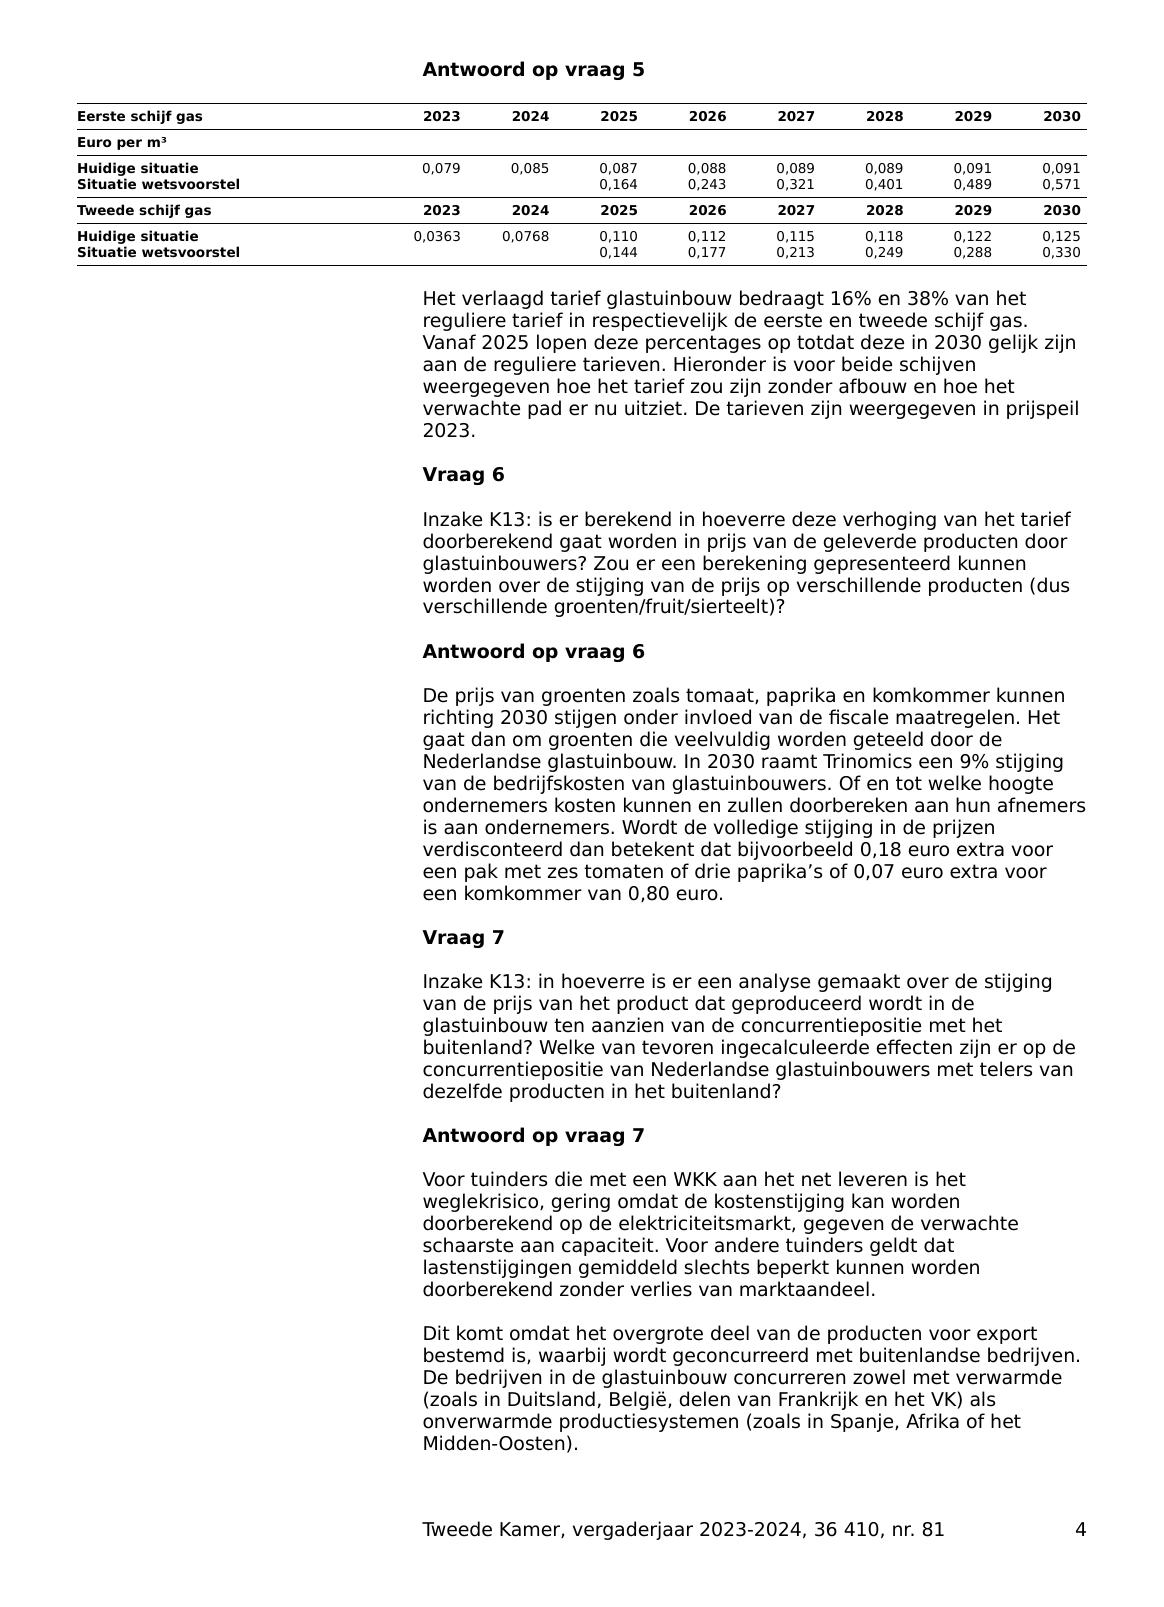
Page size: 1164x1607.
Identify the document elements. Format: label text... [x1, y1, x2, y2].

table_cell 0,079 [378, 156, 466, 177]
table_cell 2024 [466, 198, 555, 223]
table_header 2024 [466, 104, 555, 129]
subtitle Vraag 6 [422, 464, 1087, 486]
table_cell [378, 177, 466, 197]
table_cell 0,213 [732, 245, 821, 265]
table_header Eerste schijf gas [77, 104, 378, 129]
table_cell 0,091 [998, 156, 1087, 177]
text Voor tuinders die met een WKK aan het net leveren is het weglekrisico, gering omdat de kostenstijging kan worden doorberekend op de elektriciteitsmarkt, gegeven de verwachte schaarste aan capaciteit. Voor andere tuinders geldt dat lastenstijgingen gemiddeld slechts beperkt kunnen worden doorberekend zonder verlies van marktaandeel. [422, 1169, 1087, 1301]
table_cell [466, 177, 555, 197]
table_cell [732, 130, 821, 155]
table_cell Euro per m³ [77, 130, 378, 155]
table_cell [466, 130, 555, 155]
table_header 2025 [555, 104, 644, 129]
table_cell 0,118 [821, 224, 909, 245]
table_cell Huidige situatie [77, 224, 378, 245]
table_cell 0,089 [732, 156, 821, 177]
table_cell 0,085 [466, 156, 555, 177]
table_cell [821, 130, 909, 155]
table_cell [555, 130, 644, 155]
table_header 2023 [378, 104, 466, 129]
table_cell 0,288 [909, 245, 998, 265]
table_cell 0,489 [909, 177, 998, 197]
table_cell 2027 [732, 198, 821, 223]
table_header 2029 [909, 104, 998, 129]
subtitle Antwoord op vraag 7 [422, 1125, 1087, 1147]
table_header 2026 [644, 104, 732, 129]
table_cell 2023 [378, 198, 466, 223]
table_cell 0,249 [821, 245, 909, 265]
table_cell [466, 245, 555, 265]
table_cell 2028 [821, 198, 909, 223]
table_cell 0,401 [821, 177, 909, 197]
text Inzake K13: is er berekend in hoeverre deze verhoging van het tarief doorberekend gaat worden in prijs van de geleverde producten door glastuinbouwers? Zou er een berekening gepresenteerd kunnen worden over de stijging van de prijs op verschillende producten (dus verschillende groenten/fruit/sierteelt)? [422, 508, 1087, 618]
table_cell Huidige situatie [77, 156, 378, 177]
table_cell [378, 245, 466, 265]
table_cell 0,0363 [378, 224, 466, 245]
table_cell [644, 130, 732, 155]
table_header 2030 [998, 104, 1087, 129]
table_cell 0,243 [644, 177, 732, 197]
table_cell 2030 [998, 198, 1087, 223]
table_cell 0,087 [555, 156, 644, 177]
table_cell 0,0768 [466, 224, 555, 245]
table_cell 0,122 [909, 224, 998, 245]
table_cell [998, 130, 1087, 155]
table_cell 0,144 [555, 245, 644, 265]
table_cell 0,091 [909, 156, 998, 177]
table_cell 0,177 [644, 245, 732, 265]
table_cell 0,115 [732, 224, 821, 245]
table_cell 0,088 [644, 156, 732, 177]
table_cell Situatie wetsvoorstel [77, 177, 378, 197]
text Het verlaagd tarief glastuinbouw bedraagt 16% en 38% van het reguliere tarief in respectievelijk de eerste en tweede schijf gas. Vanaf 2025 lopen deze percentages op totdat deze in 2030 gelijk zijn aan de reguliere tarieven. Hieronder is voor beide schijven weergegeven hoe het tarief zou zijn zonder afbouw en hoe het verwachte pad er nu uitziet. De tarieven zijn weergegeven in prijspeil 2023. [422, 288, 1087, 442]
table_cell Situatie wetsvoorstel [77, 245, 378, 265]
table_cell 0,164 [555, 177, 644, 197]
subtitle Vraag 7 [422, 927, 1087, 949]
table_cell [909, 130, 998, 155]
table_cell 2029 [909, 198, 998, 223]
table_cell [378, 130, 466, 155]
table_cell 0,125 [998, 224, 1087, 245]
table_cell 2026 [644, 198, 732, 223]
table_cell 2025 [555, 198, 644, 223]
table_header 2027 [732, 104, 821, 129]
text Dit komt omdat het overgrote deel van de producten voor export bestemd is, waarbij wordt geconcurreerd met buitenlandse bedrijven. De bedrijven in de glastuinbouw concurreren zowel met verwarmde (zoals in Duitsland, België, delen van Frankrijk en het VK) als onverwarmde productiesystemen (zoals in Spanje, Afrika of het Midden-Oosten). [422, 1323, 1087, 1455]
subtitle Antwoord op vraag 5 [422, 59, 1087, 81]
table_cell 0,089 [821, 156, 909, 177]
table_cell 0,321 [732, 177, 821, 197]
table_header 2028 [821, 104, 909, 129]
text Inzake K13: in hoeverre is er een analyse gemaakt over de stijging van de prijs van het product dat geproduceerd wordt in de glastuinbouw ten aanzien van de concurrentiepositie met het buitenland? Welke van tevoren ingecalculeerde effecten zijn er op de concurrentiepositie van Nederlandse glastuinbouwers met telers van dezelfde producten in het buitenland? [422, 971, 1087, 1103]
table_cell 0,571 [998, 177, 1087, 197]
table_cell 0,112 [644, 224, 732, 245]
table_cell 0,330 [998, 245, 1087, 265]
table_cell Tweede schijf gas [77, 198, 378, 223]
table_cell 0,110 [555, 224, 644, 245]
subtitle Antwoord op vraag 6 [422, 641, 1087, 663]
text De prijs van groenten zoals tomaat, paprika en komkommer kunnen richting 2030 stijgen onder invloed van de fiscale maatregelen. Het gaat dan om groenten die veelvuldig worden geteeld door de Nederlandse glastuinbouw. In 2030 raamt Trinomics een 9% stijging van de bedrijfskosten van glastuinbouwers. Of en tot welke hoogte ondernemers kosten kunnen en zullen doorbereken aan hun afnemers is aan ondernemers. Wordt de volledige stijging in de prijzen verdisconteerd dan betekent dat bijvoorbeeld 0,18 euro extra voor een pak met zes tomaten of drie paprika’s of 0,07 euro extra voor een komkommer van 0,80 euro. [422, 685, 1087, 904]
